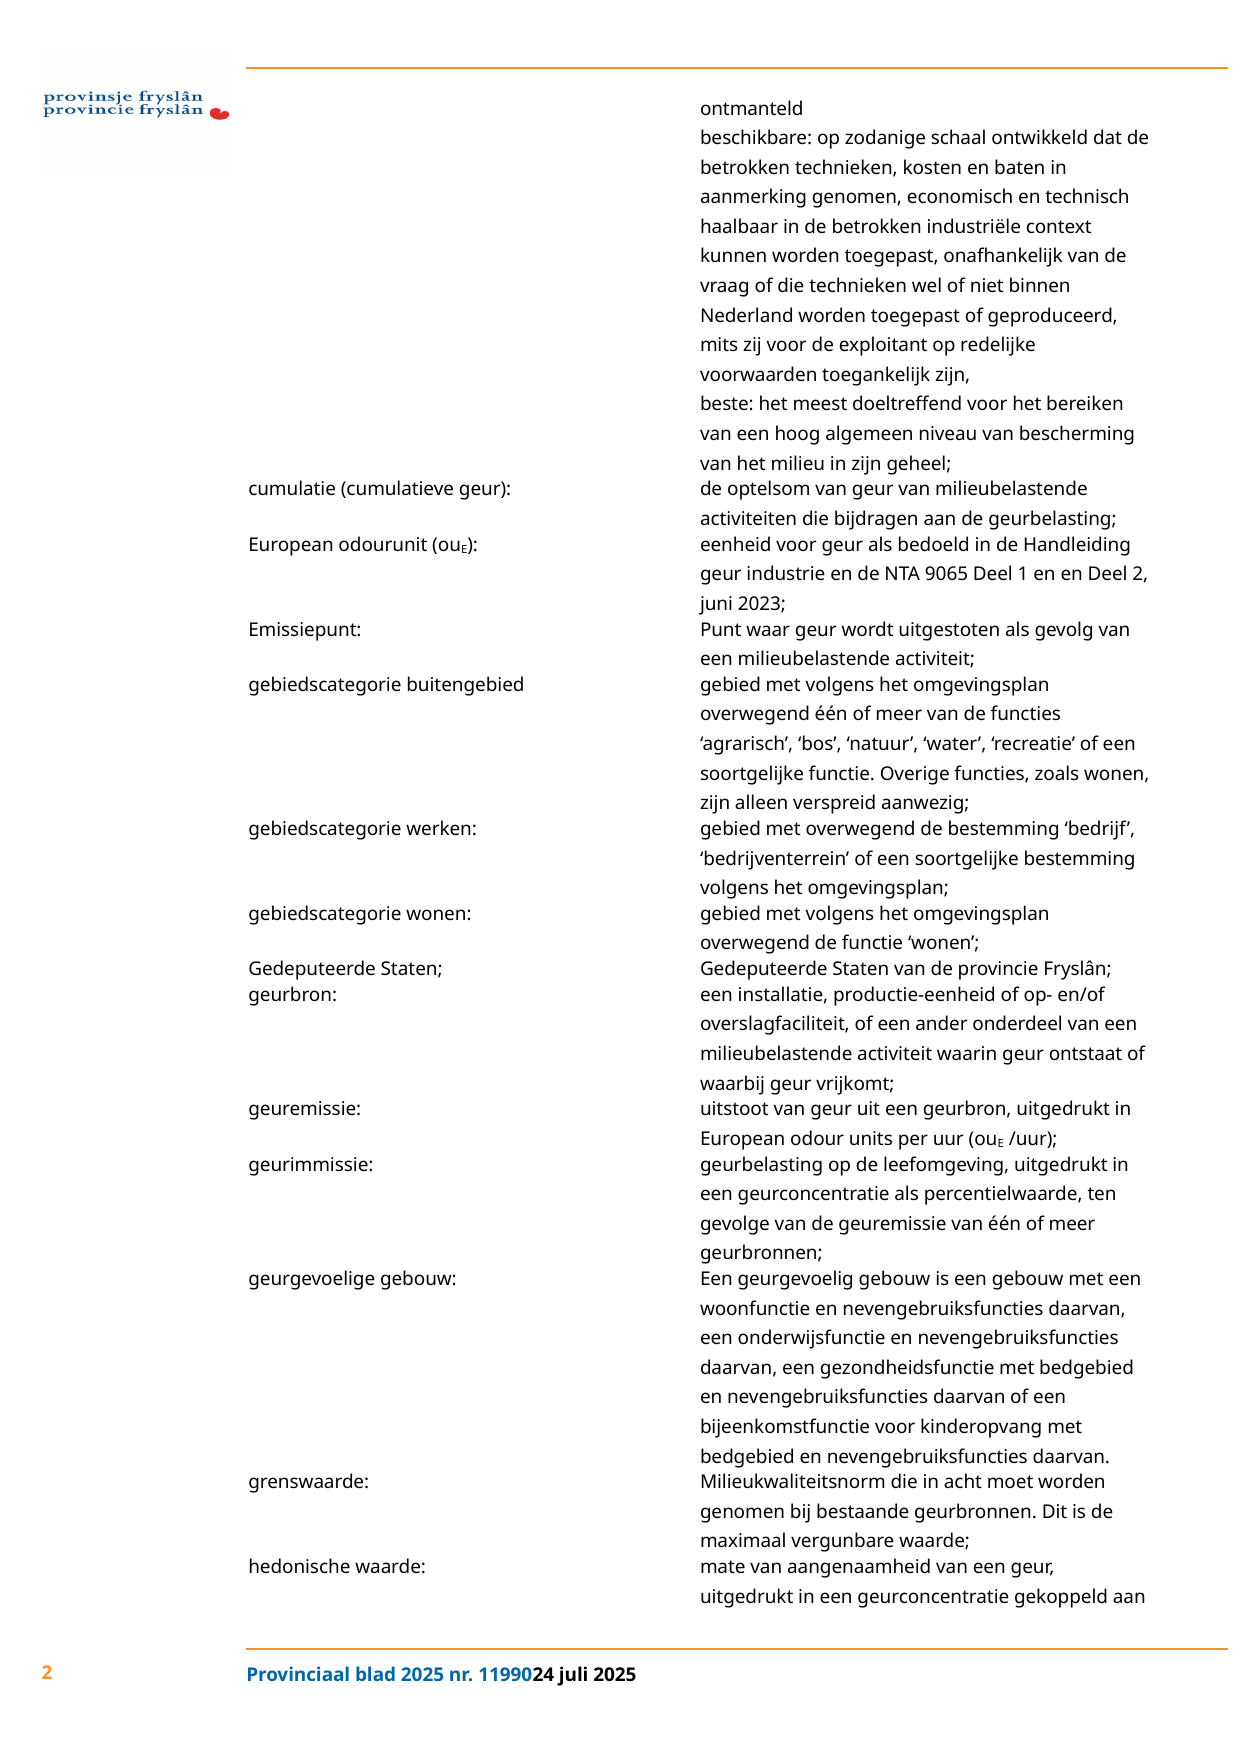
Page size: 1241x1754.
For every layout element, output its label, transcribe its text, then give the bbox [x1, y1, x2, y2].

table_cell Gedeputeerde Staten van de provincie Fryslân; [700, 955, 1152, 981]
table_cell geuremissie: [248, 1096, 700, 1151]
table_cell gebied met overwegend de bestemming ‘bedrijf’, ‘bedrijventerrein’ of een soortgelijke bestemming volgens het omgevingsplan; [700, 815, 1152, 900]
table_cell gebiedscategorie werken: [248, 815, 700, 900]
table_cell grenswaarde: [248, 1469, 700, 1553]
table_cell European odourunit (ouE): [248, 531, 700, 616]
table_cell eenheid voor geur als bedoeld in de Handleiding geur industrie en de NTA 9065 Deel 1 en en Deel 2, juni 2023; [700, 531, 1152, 616]
table_cell geurimmissie: [248, 1151, 700, 1265]
table_cell gebied met volgens het omgevingsplan overwegend één of meer van de functies ‘agrarisch’, ‘bos’, ‘natuur’, ‘water’, ‘recreatie’ of een soortgelijke functie. Overige functies, zoals wonen, zijn alleen verspreid aanwezig; [700, 671, 1152, 815]
table_cell uitstoot van geur uit een geurbron, uitgedrukt in European odour units per uur (ouE /uur); [700, 1096, 1152, 1151]
table_cell hedonische waarde: [248, 1554, 700, 1609]
table_cell de optelsom van geur van milieubelastende activiteiten die bijdragen aan de geurbelasting; [700, 476, 1152, 531]
table_cell Punt waar geur wordt uitgestoten als gevolg van een milieubelastende activiteit; [700, 616, 1152, 671]
table_cell cumulatie (cumulatieve geur): [248, 476, 700, 531]
table_cell mate van aangenaamheid van een geur, uitgedrukt in een geurconcentratie gekoppeld aan [700, 1554, 1152, 1609]
table_cell geurbelasting op de leefomgeving, uitgedrukt in een geurconcentratie als percentielwaarde, ten gevolge van de geuremissie van één of meer geurbronnen; [700, 1151, 1152, 1265]
table_cell een installatie, productie-eenheid of op- en/of overslagfaciliteit, of een ander onderdeel van een milieubelastende activiteit waarin geur ontstaat of waarbij geur vrijkomt; [700, 981, 1152, 1096]
table_cell Milieukwaliteitsnorm die in acht moet worden genomen bij be­staande geurbronnen. Dit is de maximaal vergunbare waarde; [700, 1469, 1152, 1553]
table_cell gebiedscategorie buitengebied [248, 671, 700, 815]
table_cell geurgevoelige gebouw: [248, 1265, 700, 1468]
table_cell geurbron: [248, 981, 700, 1096]
table_cell [248, 95, 700, 476]
table_cell Gedeputeerde Staten; [248, 955, 700, 981]
picture [41, 47, 231, 172]
table_cell ontmanteld beschikbare: op zodanige schaal ontwikkeld dat de betrokken technieken, kosten en baten in aanmerking genomen, economisch en technisch haalbaar in de betrokken industriële context kunnen worden toegepast, onafhankelijk van de vraag of die technieken wel of niet binnen Nederland worden toegepast of geproduceerd, mits zij voor de exploitant op redelijke voorwaarden toegankelijk zijn, beste: het meest doeltreffend voor het bereiken van een hoog algemeen niveau van bescherming van het milieu in zijn geheel; [700, 95, 1152, 476]
table_cell Emissiepunt: [248, 616, 700, 671]
table_cell gebiedscategorie wonen: [248, 900, 700, 955]
table_cell gebied met volgens het omgevingsplan overwegend de functie ‘wonen’; [700, 900, 1152, 955]
table_cell Een geurgevoelig gebouw is een gebouw met een woonfunctie en nevengebruiksfuncties daarvan, een onderwijsfunctie en nevengebruiksfuncties daarvan, een gezondheidsfunctie met bedgebied en nevengebruiksfuncties daarvan of een bijeenkomstfunctie voor kinderopvang met bedgebied en nevengebruiksfuncties daarvan. [700, 1265, 1152, 1468]
